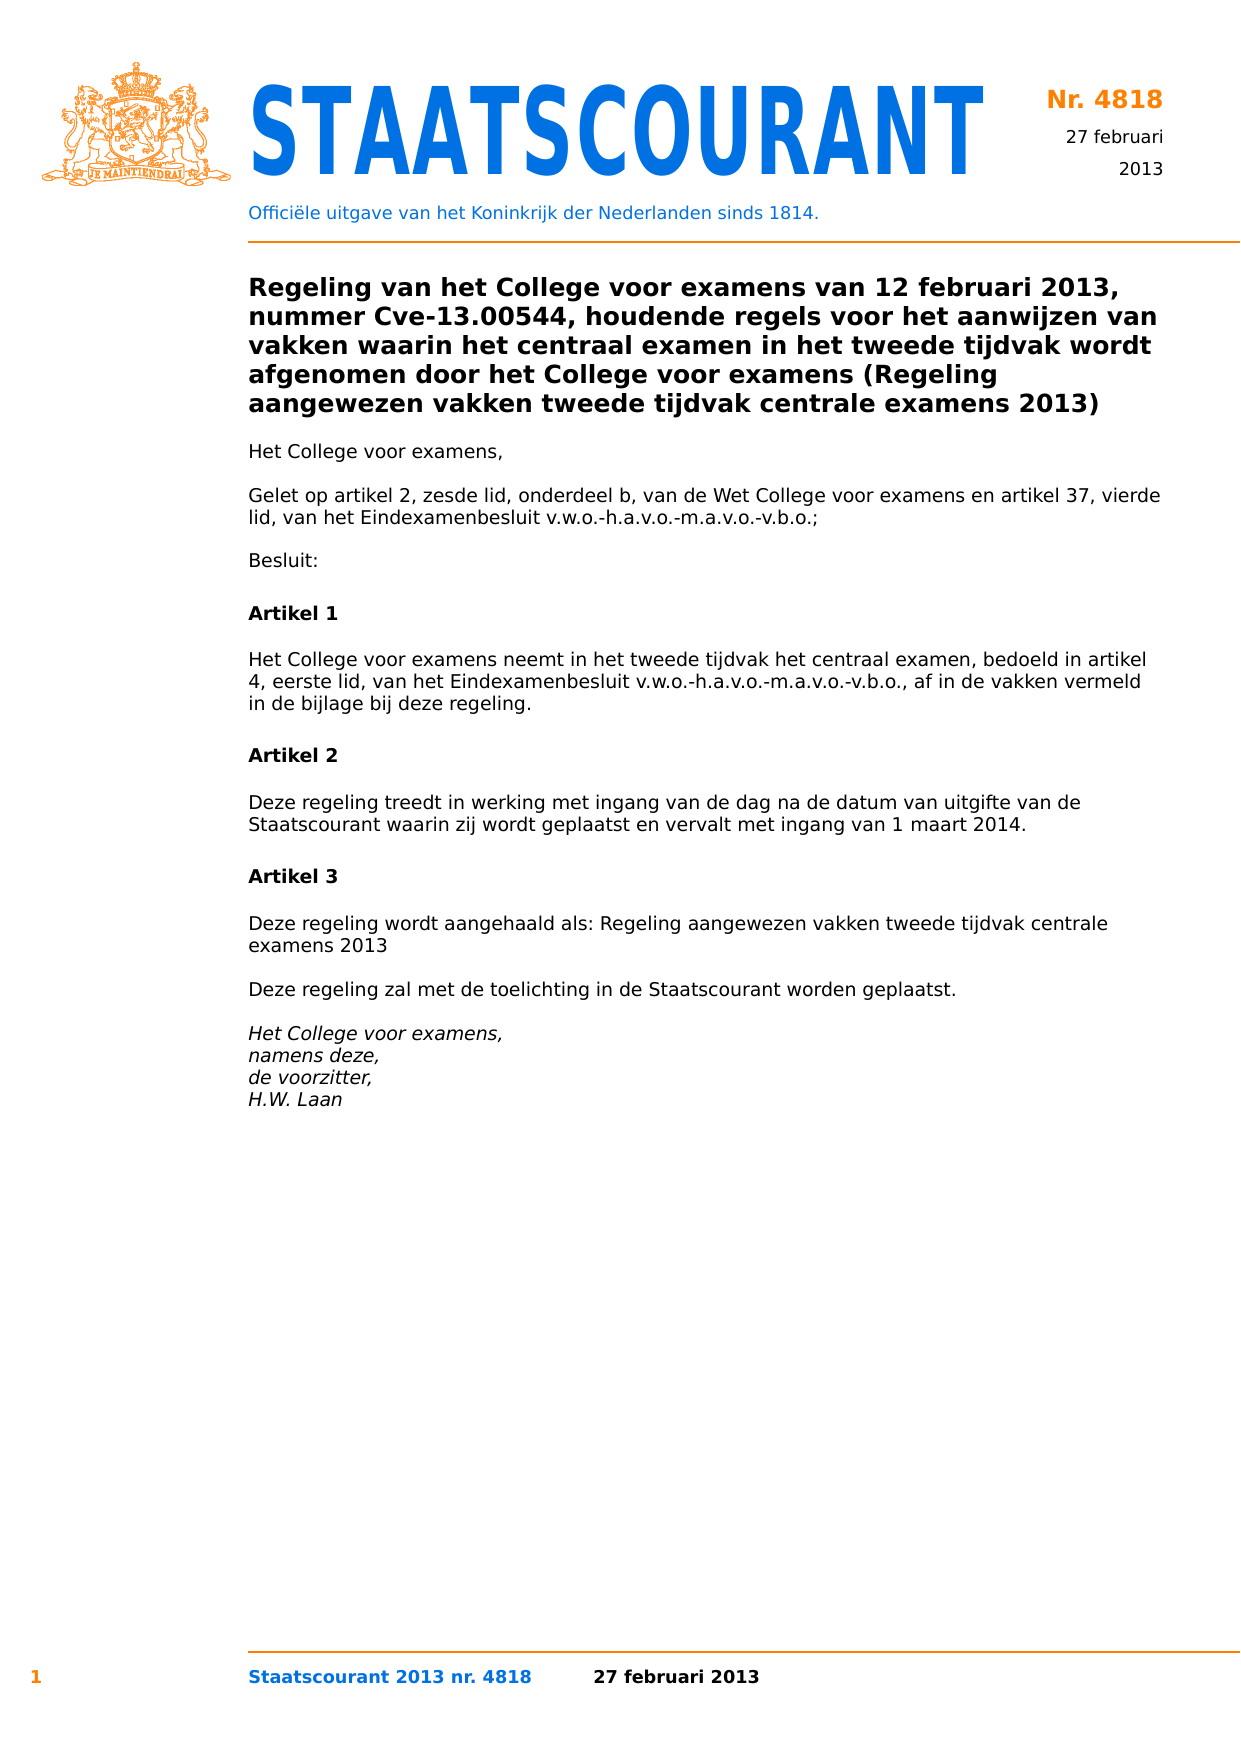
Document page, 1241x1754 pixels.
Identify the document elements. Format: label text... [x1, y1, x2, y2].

table_cell 2013 [998, 153, 1240, 203]
text Het College voor examens, namens deze, de voorzitter, H.W. Laan [248, 1023, 1163, 1111]
text Deze regeling zal met de toelichting in de Staatscourant worden geplaatst. [248, 979, 1163, 1001]
picture [41, 62, 231, 186]
table_header Nr. 4818 [998, 62, 1240, 121]
table_cell 27 februari [998, 121, 1240, 153]
subtitle Artikel 3 [248, 866, 1163, 888]
text Het College voor examens neemt in het tweede tijdvak het centraal examen, bedoeld in artikel 4, eerste lid, van het Eindexamenbesluit v.w.o.-h.a.v.o.-m.a.v.o.-v.b.o., af in de vakken vermeld in de bijlage bij deze regeling. [248, 649, 1163, 715]
text Het College voor examens, [248, 441, 1163, 463]
subtitle Artikel 2 [248, 745, 1163, 767]
text Besluit: [248, 550, 1163, 572]
text Deze regeling treedt in werking met ingang van de dag na de datum van uitgifte van de Staatscourant waarin zij wordt geplaatst en vervalt met ingang van 1 maart 2014. [248, 792, 1163, 836]
subtitle Regeling van het College voor examens van 12 februari 2013, nummer Cve-13.00544, houdende regels voor het aanwijzen van vakken waarin het centraal examen in het tweede tijdvak wordt afgenomen door het College voor examens (Regeling aangewezen vakken tweede tijdvak centrale examens 2013) [248, 273, 1163, 419]
text Gelet op artikel 2, zesde lid, onderdeel b, van de Wet College voor examens en artikel 37, vierde lid, van het Eindexamenbesluit v.w.o.-h.a.v.o.-m.a.v.o.-v.b.o.; [248, 484, 1163, 528]
text Deze regeling wordt aangehaald als: Regeling aangewezen vakken tweede tijdvak centrale examens 2013 [248, 913, 1163, 957]
subtitle Artikel 1 [248, 602, 1163, 624]
table_cell Officiële uitgave van het Koninkrijk der Nederlanden sinds 1814. [248, 203, 1240, 241]
table_header [25, 62, 248, 241]
table_header STAATSCOURANT [248, 62, 998, 203]
